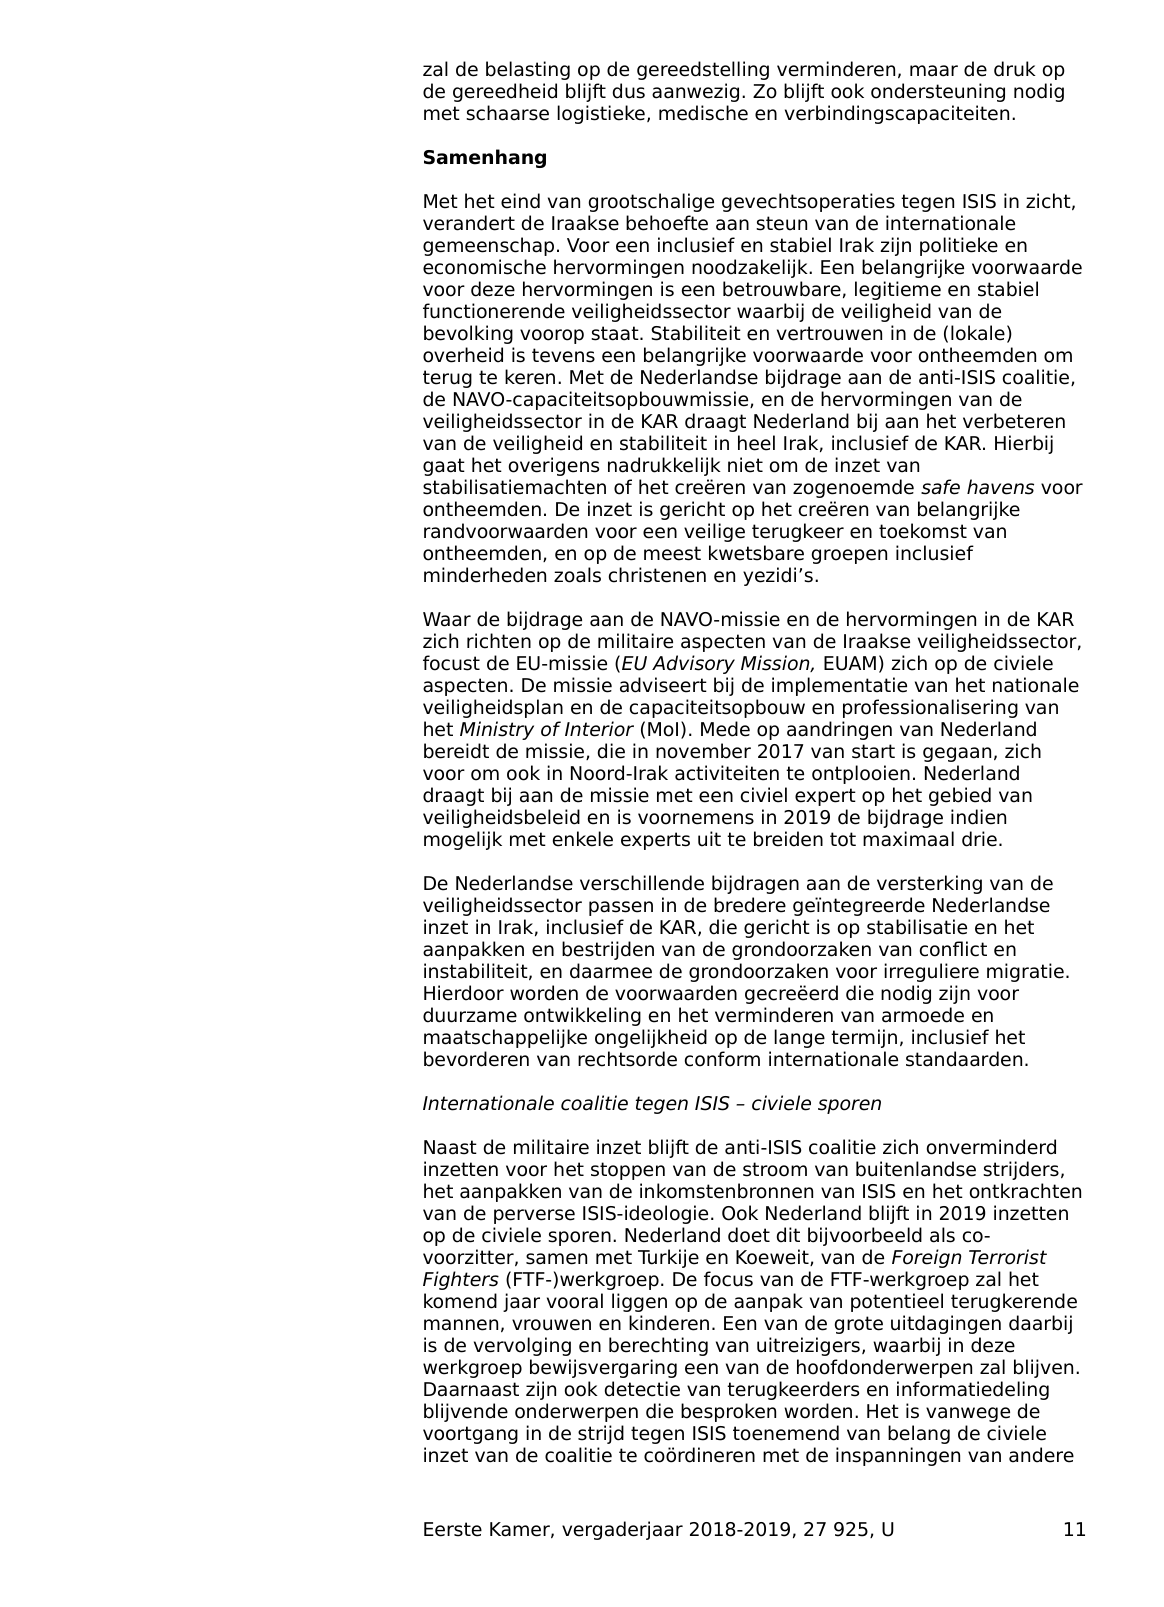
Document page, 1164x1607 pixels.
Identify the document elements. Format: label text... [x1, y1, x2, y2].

text Met het eind van grootschalige gevechtsoperaties tegen ISIS in zicht, verandert de Iraakse behoefte aan steun van de internationale gemeenschap. Voor een inclusief en stabiel Irak zijn politieke en economische hervormingen noodzakelijk. Een belangrijke voorwaarde voor deze hervormingen is een betrouwbare, legitieme en stabiel functionerende veiligheidssector waarbij de veiligheid van de bevolking voorop staat. Stabiliteit en vertrouwen in de (lokale) overheid is tevens een belangrijke voorwaarde voor ontheemden om terug te keren. Met de Nederlandse bijdrage aan de anti-ISIS coalitie, de NAVO-capaciteitsopbouwmissie, en de hervormingen van de veiligheidssector in de KAR draagt Nederland bij aan het verbeteren van de veiligheid en stabiliteit in heel Irak, inclusief de KAR. Hierbij gaat het overigens nadrukkelijk niet om de inzet van stabilisatiemachten of het creëren van zogenoemde safe havens voor ontheemden. De inzet is gericht op het creëren van belangrijke randvoorwaarden voor een veilige terugkeer en toekomst van ontheemden, en op de meest kwetsbare groepen inclusief minderheden zoals christenen en yezidi’s. [422, 191, 1087, 587]
text De Nederlandse verschillende bijdragen aan de versterking van de veiligheidssector passen in de bredere geïntegreerde Nederlandse inzet in Irak, inclusief de KAR, die gericht is op stabilisatie en het aanpakken en bestrijden van de grondoorzaken van conflict en instabiliteit, en daarmee de grondoorzaken voor irreguliere migratie. Hierdoor worden de voorwaarden gecreëerd die nodig zijn voor duurzame ontwikkeling en het verminderen van armoede en maatschappelijke ongelijkheid op de lange termijn, inclusief het bevorderen van rechtsorde conform internationale standaarden. [422, 873, 1087, 1071]
text Naast de militaire inzet blijft de anti-ISIS coalitie zich onverminderd inzetten voor het stoppen van de stroom van buitenlandse strijders, het aanpakken van de inkomstenbronnen van ISIS en het ontkrachten van de perverse ISIS-ideologie. Ook Nederland blijft in 2019 inzetten op de civiele sporen. Nederland doet dit bijvoorbeeld als co-voorzitter, samen met Turkije en Koeweit, van de Foreign Terrorist Fighters (FTF-)werkgroep. De focus van de FTF-werkgroep zal het komend jaar vooral liggen op de aanpak van potentieel terugkerende mannen, vrouwen en kinderen. Een van de grote uitdagingen daarbij is de vervolging en berechting van uitreizigers, waarbij in deze werkgroep bewijsvergaring een van de hoofdonderwerpen zal blijven. Daarnaast zijn ook detectie van terugkeerders en informatiedeling blijvende onderwerpen die besproken worden. Het is vanwege de voortgang in de strijd tegen ISIS toenemend van belang de civiele inzet van de coalitie te coördineren met de inspanningen van andere [422, 1137, 1087, 1467]
subtitle Samenhang [422, 147, 1087, 169]
text zal de belasting op de gereedstelling verminderen, maar de druk op de gereedheid blijft dus aanwezig. Zo blijft ook ondersteuning nodig met schaarse logistieke, medische en verbindingscapaciteiten. [422, 59, 1087, 125]
subtitle Internationale coalitie tegen ISIS – civiele sporen [422, 1093, 1087, 1115]
text Waar de bijdrage aan de NAVO-missie en de hervormingen in de KAR zich richten op de militaire aspecten van de Iraakse veiligheidssector, focust de EU-missie (EU Advisory Mission, EUAM) zich op de civiele aspecten. De missie adviseert bij de implementatie van het nationale veiligheidsplan en de capaciteitsopbouw en professionalisering van het Ministry of Interior (MoI). Mede op aandringen van Nederland bereidt de missie, die in november 2017 van start is gegaan, zich voor om ook in Noord-Irak activiteiten te ontplooien. Nederland draagt bij aan de missie met een civiel expert op het gebied van veiligheidsbeleid en is voornemens in 2019 de bijdrage indien mogelijk met enkele experts uit te breiden tot maximaal drie. [422, 609, 1087, 851]
